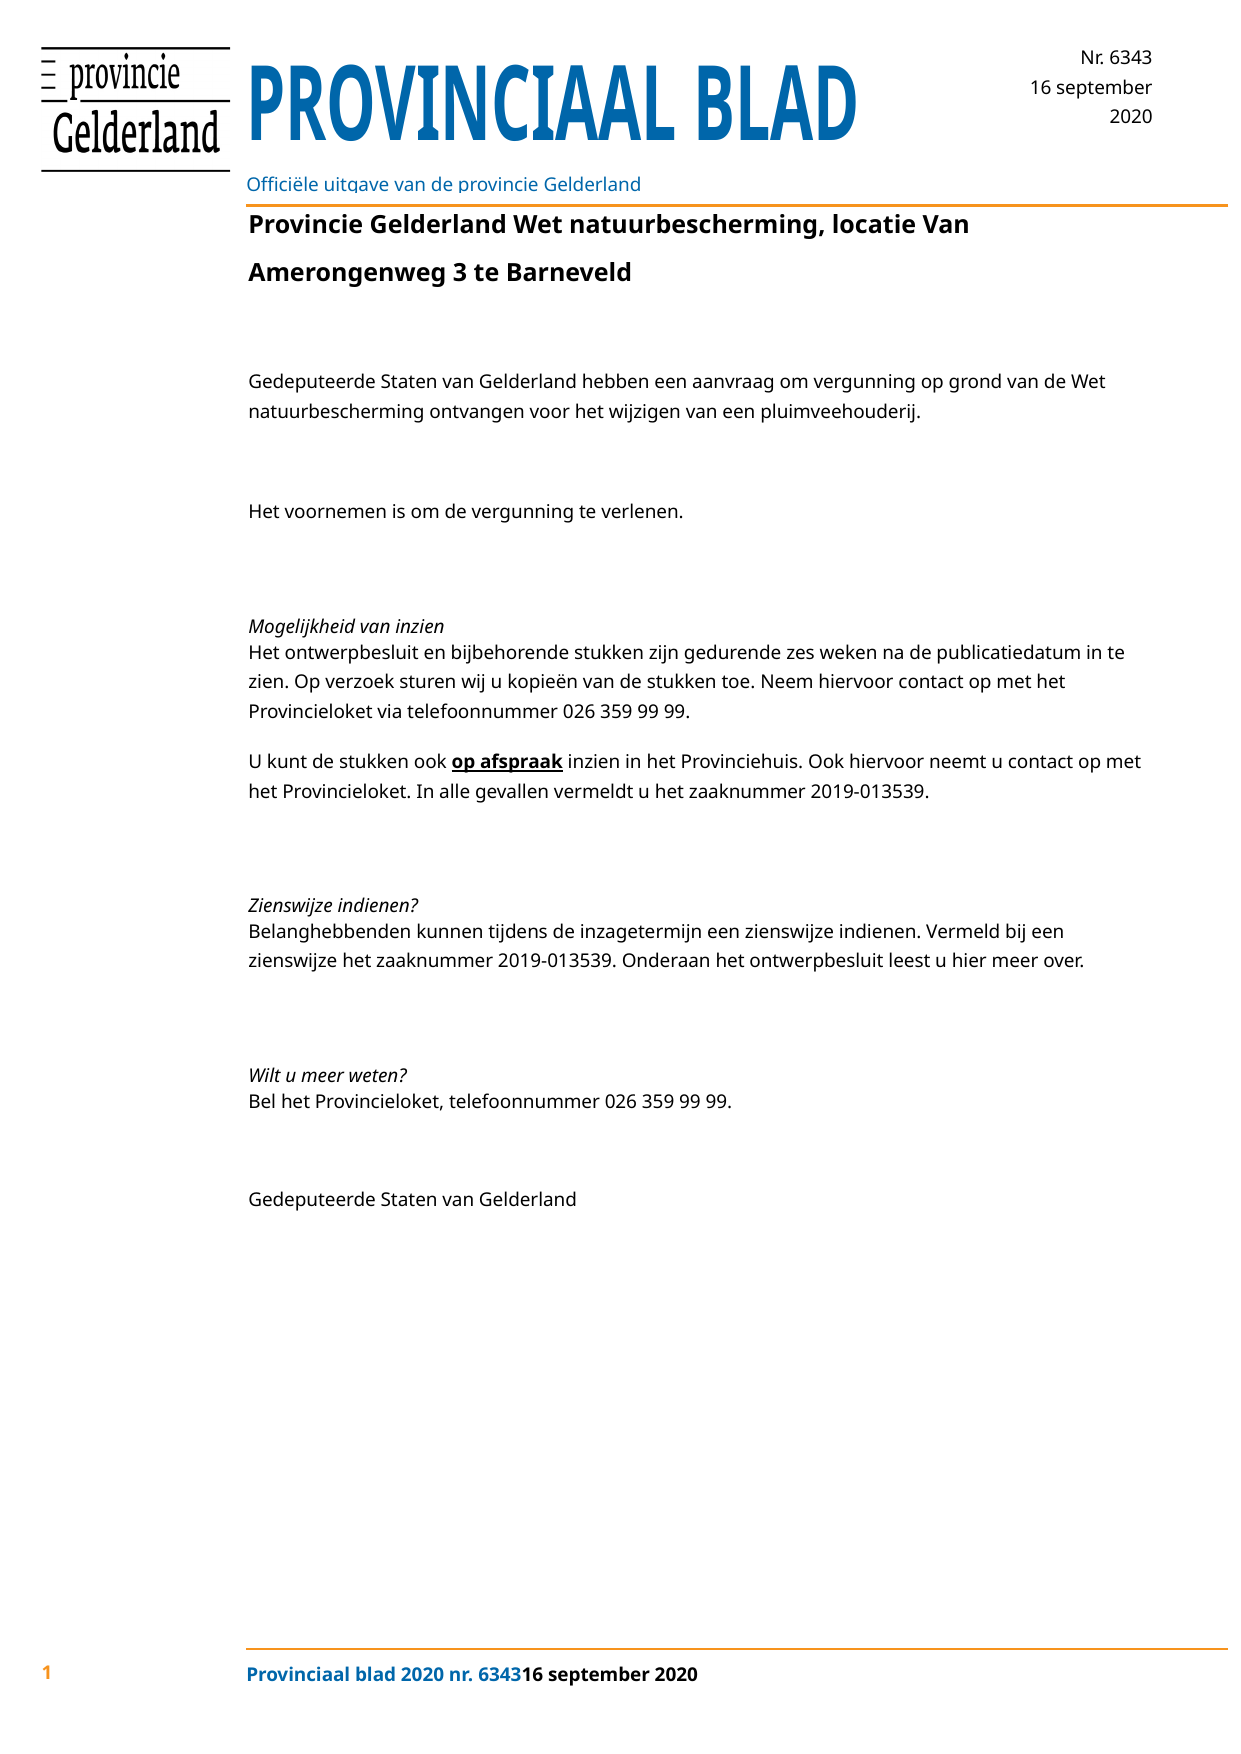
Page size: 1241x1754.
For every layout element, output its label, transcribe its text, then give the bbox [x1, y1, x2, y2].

text U kunt de stukken ook op afspraak inzien in het Provinciehuis. Ook hiervoor neemt u contact op met het Provincieloket. In alle gevallen vermeldt u het zaaknummer 2019-013539. [248, 748, 1152, 804]
text Bel het Provincieloket, telefoonnummer 026 359 99 99. [248, 1088, 1152, 1113]
picture [41, 47, 231, 172]
text Gedeputeerde Staten van Gelderland [248, 1186, 1152, 1212]
text Mogelijkheid van inzien [248, 613, 1152, 639]
text Het ontwerpbesluit en bijbehorende stukken zijn gedurende zes weken na de publicatiedatum in te zien. Op verzoek sturen wij u kopieën van de stukken toe. Neem hiervoor contact op met het Provincieloket via telefoonnummer 026 359 99 99. [248, 639, 1152, 724]
text Het voornemen is om de vergunning te verlenen. [248, 499, 1152, 524]
text Gedeputeerde Staten van Gelderland hebben een aanvraag om vergunning op grond van de Wet natuurbescherming ontvangen voor het wijzigen van een pluimveehouderij. [248, 368, 1152, 424]
text Belanghebbenden kunnen tijdens de inzagetermijn een zienswijze indienen. Vermeld bij een zienswijze het zaaknummer 2019-013539. Onderaan het ontwerpbesluit leest u hier meer over. [248, 918, 1152, 973]
text Zienswijze indienen? [248, 892, 1152, 918]
text Wilt u meer weten? [248, 1062, 1152, 1088]
text Provincie Gelderland Wet natuurbescherming, locatie Van Amerongenweg 3 te Barneveld [248, 207, 1152, 288]
